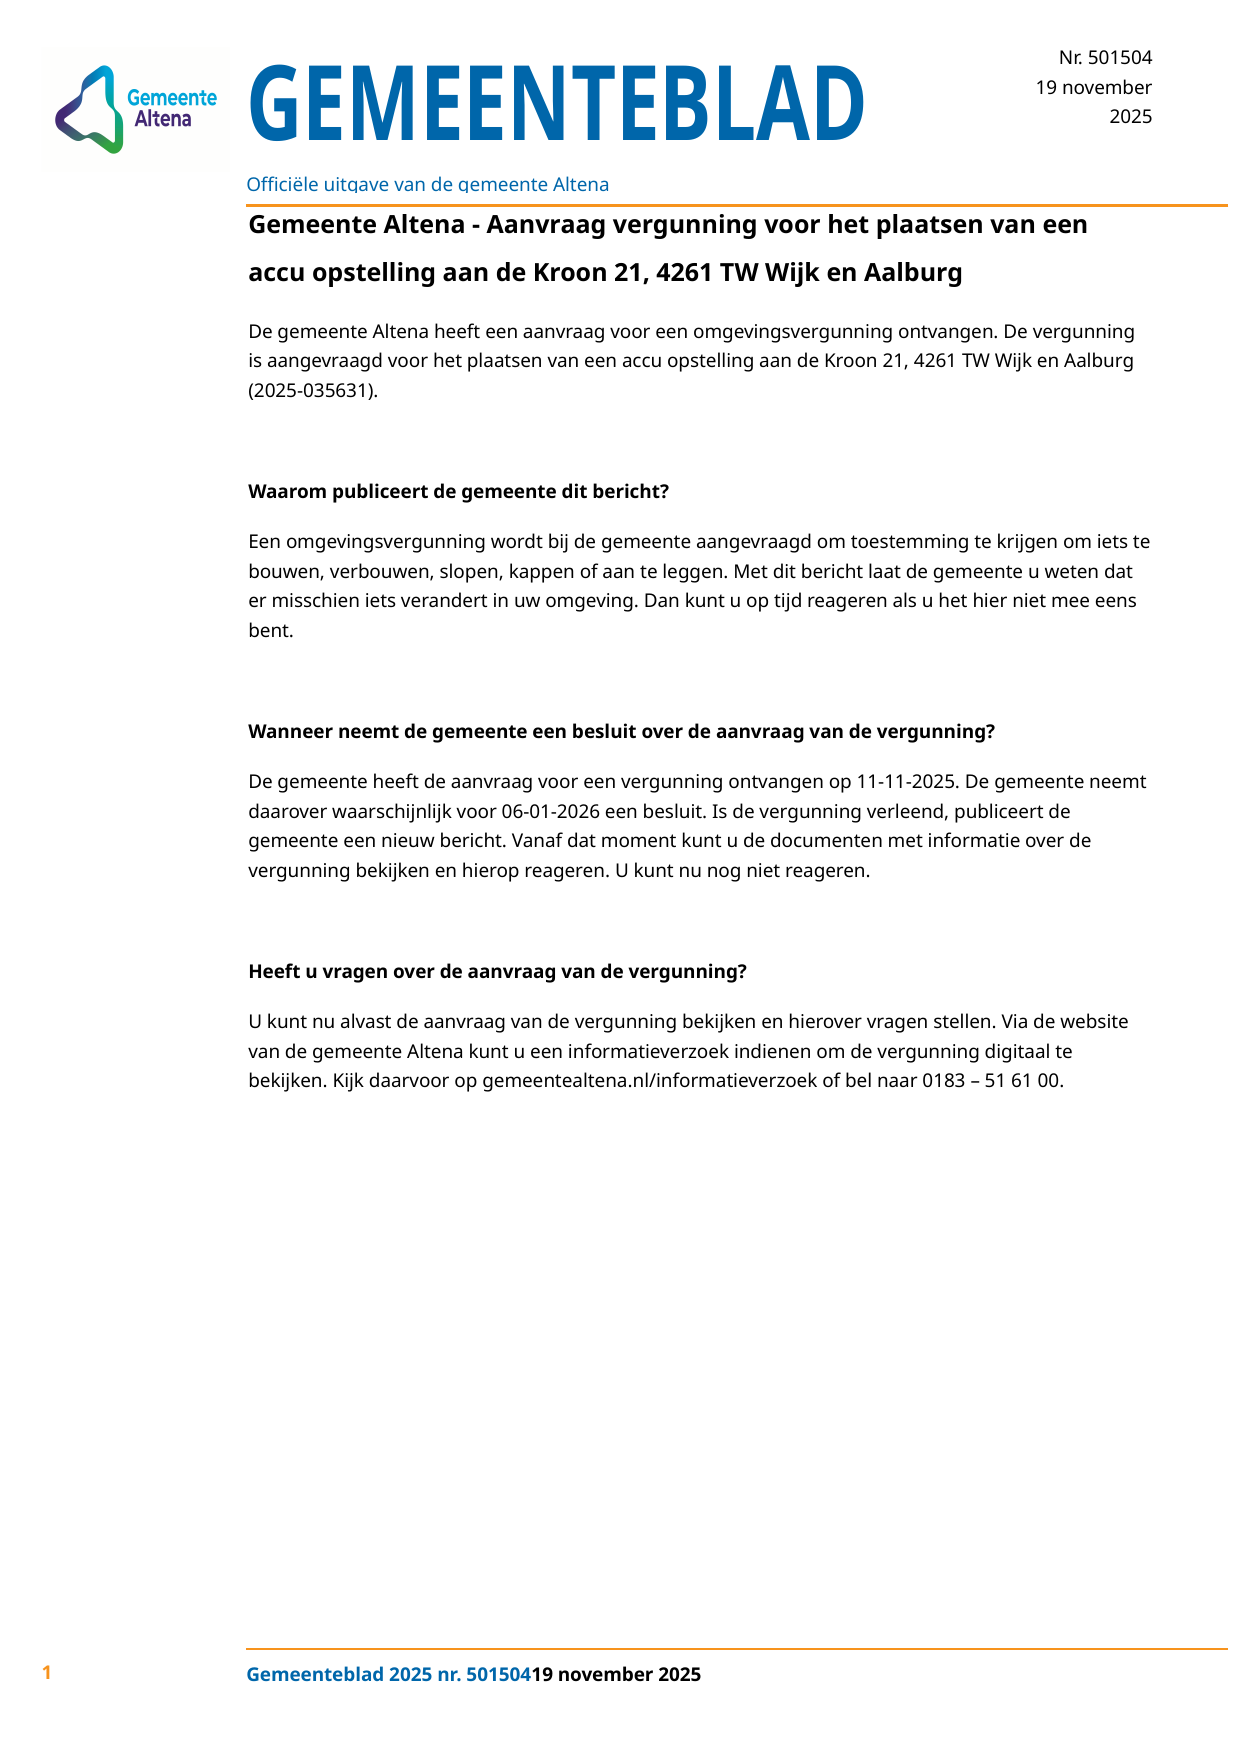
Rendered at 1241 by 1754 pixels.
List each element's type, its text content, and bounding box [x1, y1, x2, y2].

text Een omgevingsvergunning wordt bij de gemeente aangevraagd om toestemming te krijgen om iets te bouwen, verbouwen, slopen, kappen of aan te leggen. Met dit bericht laat de gemeente u weten dat er misschien iets verandert in uw omgeving. Dan kunt u op tijd reageren als u het hier niet mee eens bent. [248, 528, 1152, 643]
text Wanneer neemt de gemeente een besluit over de aanvraag van de vergunning? [248, 718, 1152, 744]
text De gemeente heeft de aanvraag voor een vergunning ontvangen op 11-11-2025. De gemeente neemt daarover waarschijnlijk voor 06-01-2026 een besluit. Is de vergunning verleend, publiceert de gemeente een nieuw bericht. Vanaf dat moment kunt u de documenten met informatie over de vergunning bekijken en hierop reageren. U kunt nu nog niet reageren. [248, 768, 1152, 883]
picture [41, 47, 231, 172]
text Heeft u vragen over de aanvraag van de vergunning? [248, 958, 1152, 984]
text Waarom publiceert de gemeente dit bericht? [248, 478, 1152, 504]
text U kunt nu alvast de aanvraag van de vergunning bekijken en hierover vragen stellen. Via de website van de gemeente Altena kunt u een informatieverzoek indienen om de vergunning digitaal te bekijken. Kijk daarvoor op gemeentealtena.nl/informatieverzoek of bel naar 0183 – 51 61 00. [248, 1008, 1152, 1093]
text De gemeente Altena heeft een aanvraag voor een omgevingsvergunning ontvangen. De vergunning is aangevraagd voor het plaatsen van een accu opstelling aan de Kroon 21, 4261 TW Wijk en Aalburg (2025-035631). [248, 318, 1152, 403]
text Gemeente Altena - Aanvraag vergunning voor het plaatsen van een accu opstelling aan de Kroon 21, 4261 TW Wijk en Aalburg [248, 207, 1152, 288]
